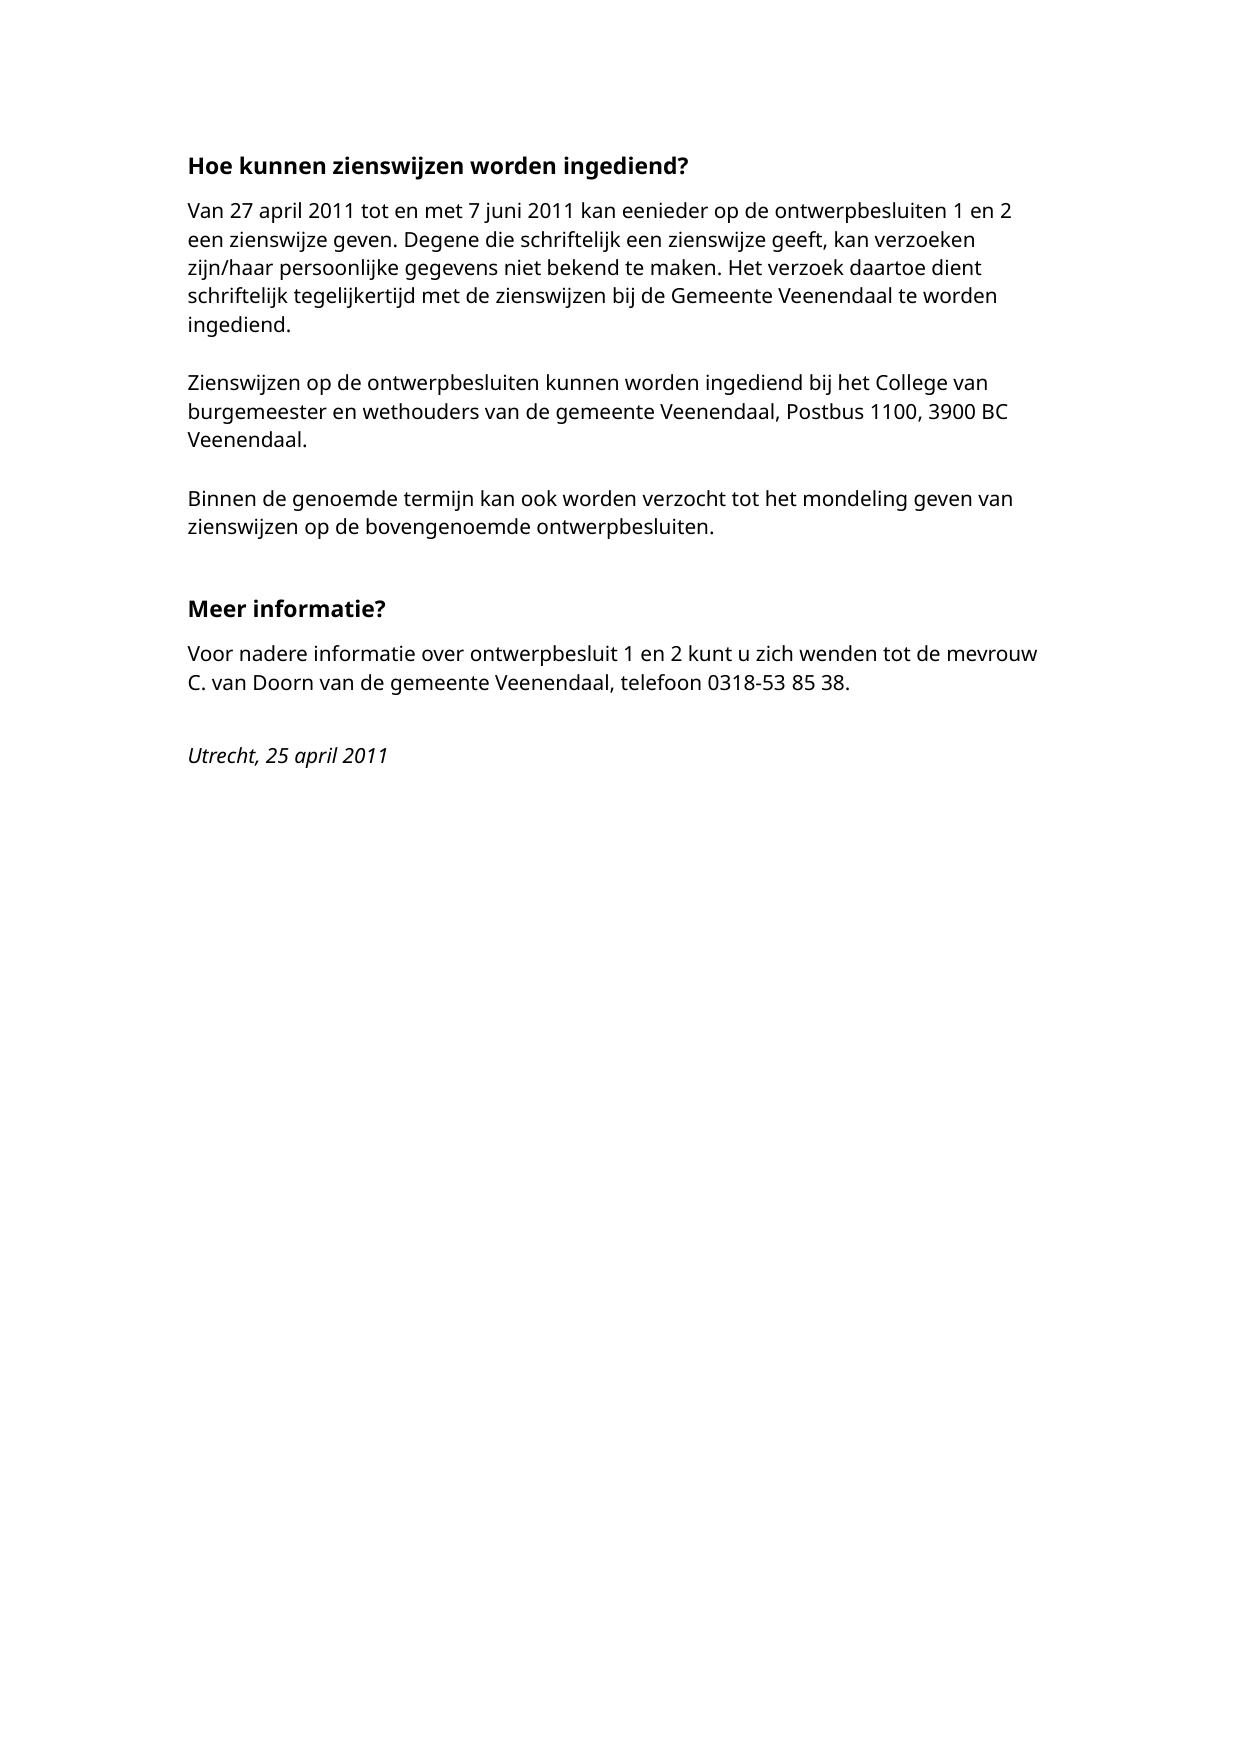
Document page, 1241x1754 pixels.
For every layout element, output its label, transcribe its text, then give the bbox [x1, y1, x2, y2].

text Binnen de genoemde termijn kan ook worden verzocht tot het mondeling geven van zienswijzen op de bovengenoemde ontwerpbesluiten. [187, 484, 1053, 541]
text Van 27 april 2011 tot en met 7 juni 2011 kan eenieder op de ontwerpbesluiten 1 en 2 een zienswijze geven. Degene die schriftelijk een zienswijze geeft, kan verzoeken zijn/haar persoonlijke gegevens niet bekend te maken. Het verzoek daartoe dient schriftelijk tegelijkertijd met de zienswijzen bij de Gemeente Veenendaal te worden ingediend. [187, 196, 1053, 338]
text Utrecht, 25 april 2011 [187, 741, 1053, 770]
text Voor nadere informatie over ontwerpbesluit 1 en 2 kunt u zich wenden tot de mevrouw C. van Doorn van de gemeente Veenendaal, telefoon 0318-53 85 38. [187, 639, 1053, 696]
subtitle Hoe kunnen zienswijzen worden ingediend? [187, 150, 1053, 181]
subtitle Meer informatie? [187, 593, 1053, 624]
text Zienswijzen op de ontwerpbesluiten kunnen worden ingediend bij het College van burgemeester en wethouders van de gemeente Veenendaal, Postbus 1100, 3900 BC Veenendaal. [187, 368, 1053, 454]
